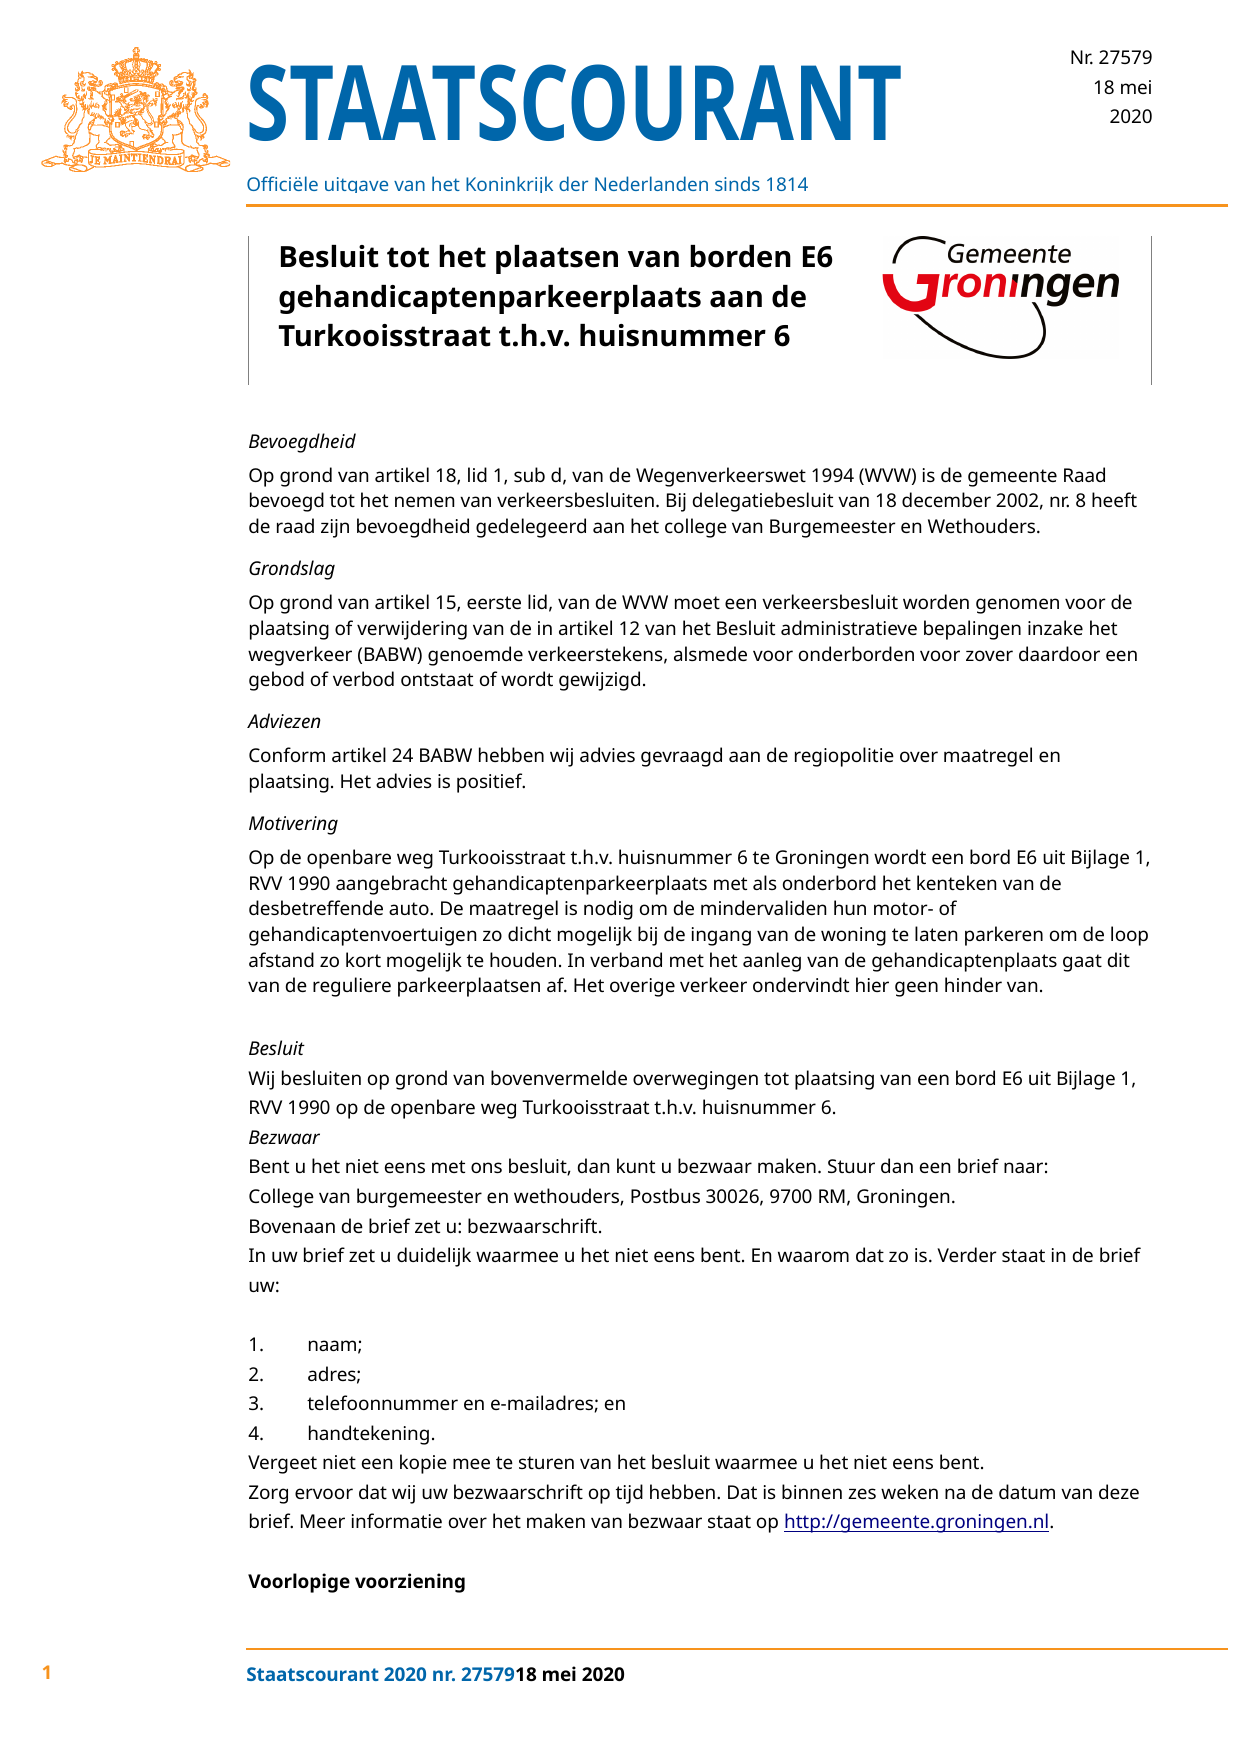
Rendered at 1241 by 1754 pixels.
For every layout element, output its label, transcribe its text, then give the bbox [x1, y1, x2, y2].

text Zorg ervoor dat wij uw bezwaarschrift op tijd hebben. Dat is binnen zes weken na de datum van deze brief. Meer informatie over het maken van bezwaar staat op http://gemeente.groningen.nl. [248, 1479, 1152, 1534]
list naam; [248, 1331, 1152, 1357]
text Motivering [248, 810, 1152, 836]
picture [882, 236, 1119, 359]
text Bezwaar [248, 1124, 1152, 1150]
text College van burgemeester en wethouders, Postbus 30026, 9700 RM, Groningen. [248, 1183, 1152, 1209]
text Op grond van artikel 15, eerste lid, van de WVW moet een verkeersbesluit worden genomen voor de plaatsing of verwijdering van de in artikel 12 van het Besluit administratieve bepalingen inzake het wegverkeer (BABW) genoemde verkeerstekens, alsmede voor onderborden voor zover daardoor een gebod of verbod ontstaat of wordt gewijzigd. [248, 589, 1152, 692]
text Wij besluiten op grond van bovenvermelde overwegingen tot plaatsing van een bord E6 uit Bijlage 1, RVV 1990 op de openbare weg Turkooisstraat t.h.v. huisnummer 6. [248, 1065, 1152, 1120]
text Besluit [248, 1035, 1152, 1061]
text Grondslag [248, 555, 1152, 581]
text Op grond van artikel 18, lid 1, sub d, van de Wegenverkeerswet 1994 (WVW) is de gemeente Raad bevoegd tot het nemen van verkeersbesluiten. Bij delegatiebesluit van 18 december 2002, nr. 8 heeft de raad zijn bevoegdheid gedelegeerd aan het college van Burgemeester en Wethouders. [248, 462, 1152, 539]
list handtekening. [248, 1420, 1152, 1446]
table_header [850, 236, 1151, 385]
text Vergeet niet een kopie mee te sturen van het besluit waarmee u het niet eens bent. [248, 1449, 1152, 1475]
list telefoonnummer en e-mailadres; en [248, 1390, 1152, 1416]
picture [41, 47, 231, 172]
text Conform artikel 24 BABW hebben wij advies gevraagd aan de regiopolitie over maatregel en plaatsing. Het advies is positief. [248, 742, 1152, 794]
list adres; [248, 1361, 1152, 1387]
text Bovenaan de brief zet u: bezwaarschrift. [248, 1213, 1152, 1239]
table_header Besluit tot het plaatsen van borden E6 gehandicaptenparkeerplaats aan de Turkooisstraat t.h.v. huisnummer 6 [249, 236, 850, 385]
text Op de openbare weg Turkooisstraat t.h.v. huisnummer 6 te Groningen wordt een bord E6 uit Bijlage 1, RVV 1990 aangebracht gehandicaptenparkeerplaats met als onderbord het kenteken van de desbetreffende auto. De maatregel is nodig om de mindervaliden hun motor- of gehandicaptenvoertuigen zo dicht mogelijk bij de ingang van de woning te laten parkeren om de loop afstand zo kort mogelijk te houden. In verband met het aanleg van de gehandicaptenplaats gaat dit van de reguliere parkeerplaatsen af. Het overige verkeer ondervindt hier geen hinder van. [248, 844, 1152, 998]
text Adviezen [248, 708, 1152, 734]
text Bevoegdheid [248, 428, 1152, 453]
text In uw brief zet u duidelijk waarmee u het niet eens bent. En waarom dat zo is. Verder staat in de brief uw: [248, 1242, 1152, 1298]
text Voorlopige voorziening [248, 1568, 1152, 1594]
text Bent u het niet eens met ons besluit, dan kunt u bezwaar maken. Stuur dan een brief naar: [248, 1154, 1152, 1179]
